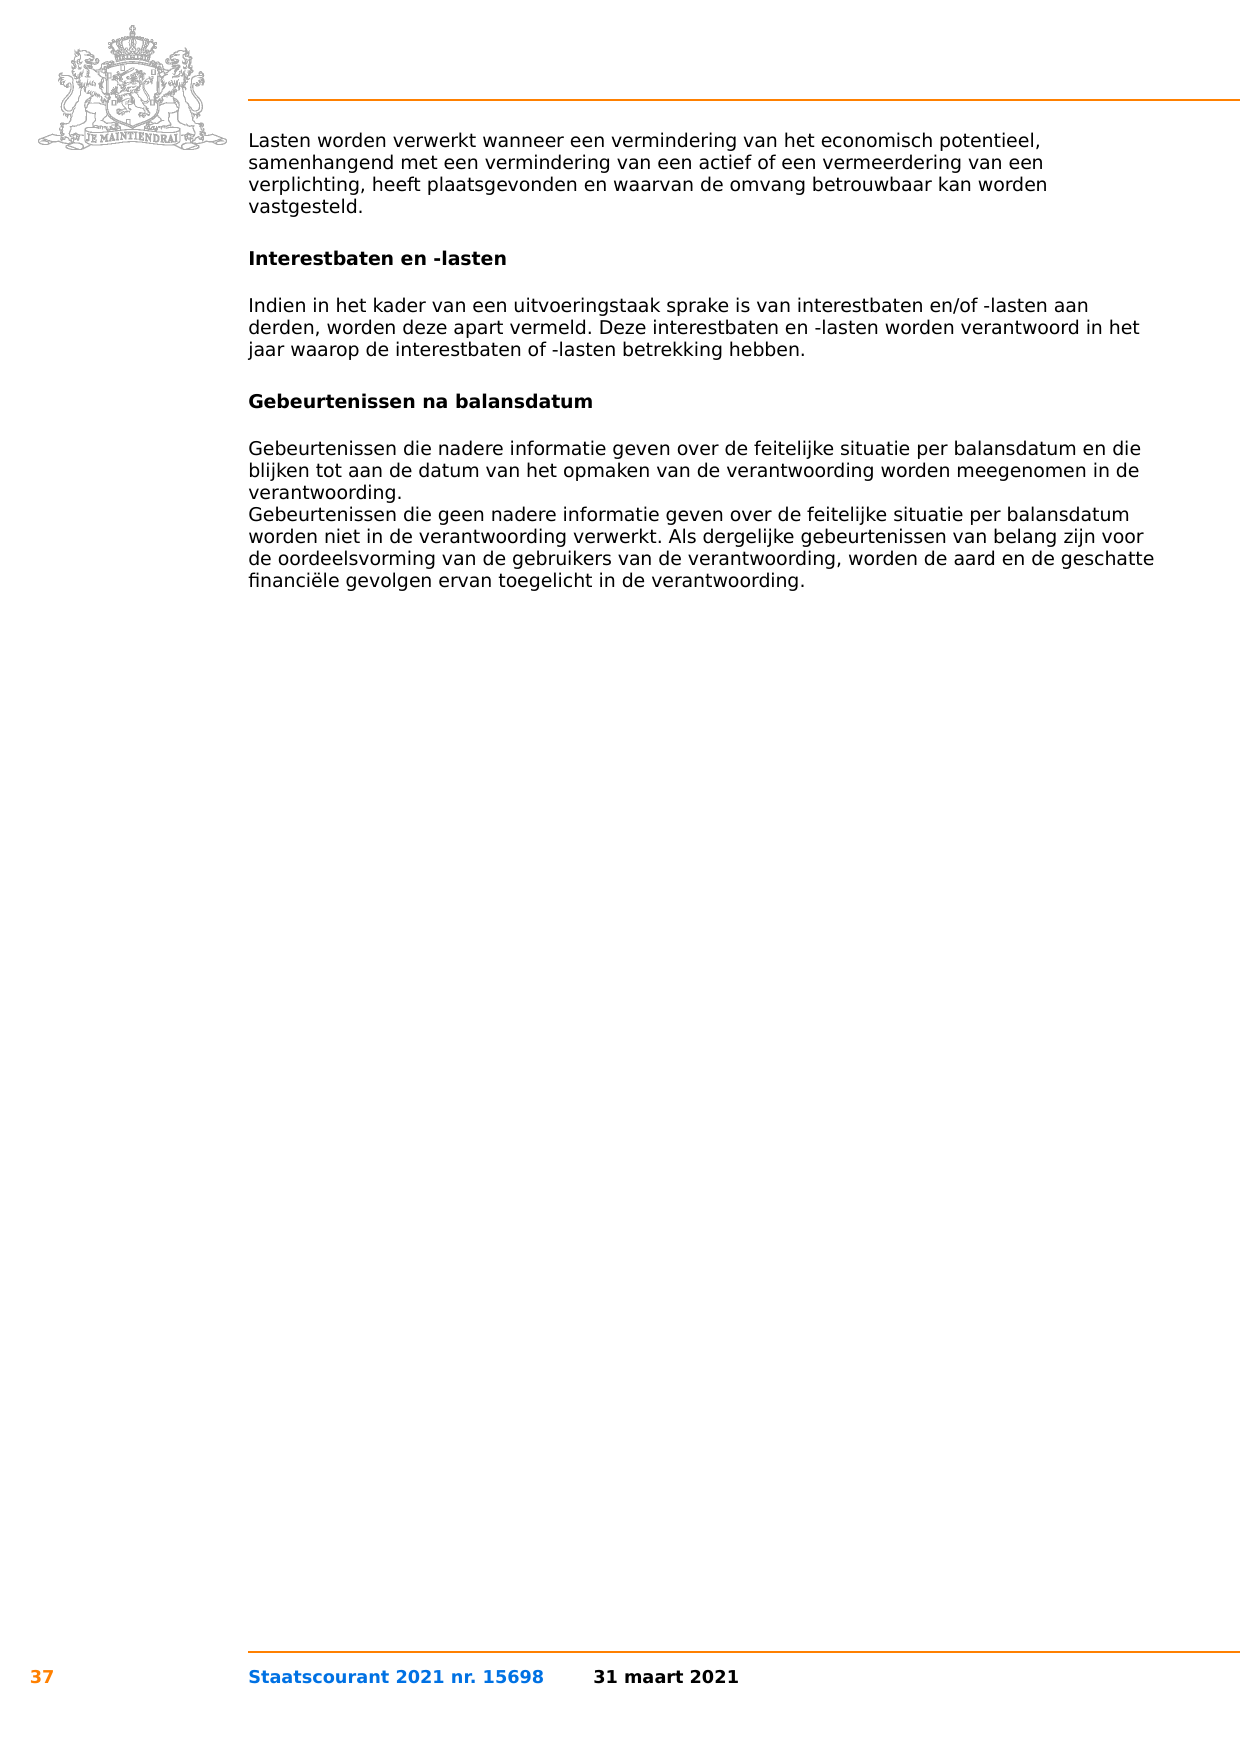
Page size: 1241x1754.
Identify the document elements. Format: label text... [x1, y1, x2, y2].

text Indien in het kader van een uitvoeringstaak sprake is van interestbaten en/of -lasten aan derden, worden deze apart vermeld. Deze interestbaten en -lasten worden verantwoord in het jaar waarop de interestbaten of -lasten betrekking hebben. [248, 295, 1163, 361]
text Gebeurtenissen die nadere informatie geven over de feitelijke situatie per balansdatum en die blijken tot aan de datum van het opmaken van de verantwoording worden meegenomen in de verantwoording. [248, 438, 1163, 504]
picture [38, 25, 227, 150]
subtitle Interestbaten en -lasten [248, 248, 1163, 270]
text Gebeurtenissen die geen nadere informatie geven over de feitelijke situatie per balansdatum worden niet in de verantwoording verwerkt. Als dergelijke gebeurtenissen van belang zijn voor de oordeelsvorming van de gebruikers van de verantwoording, worden de aard en de geschatte financiële gevolgen ervan toegelicht in de verantwoording. [248, 504, 1163, 592]
text Lasten worden verwerkt wanneer een vermindering van het economisch potentieel, samenhangend met een vermindering van een actief of een vermeerdering van een verplichting, heeft plaatsgevonden en waarvan de omvang betrouwbaar kan worden vastgesteld. [248, 130, 1163, 218]
subtitle Gebeurtenissen na balansdatum [248, 391, 1163, 413]
